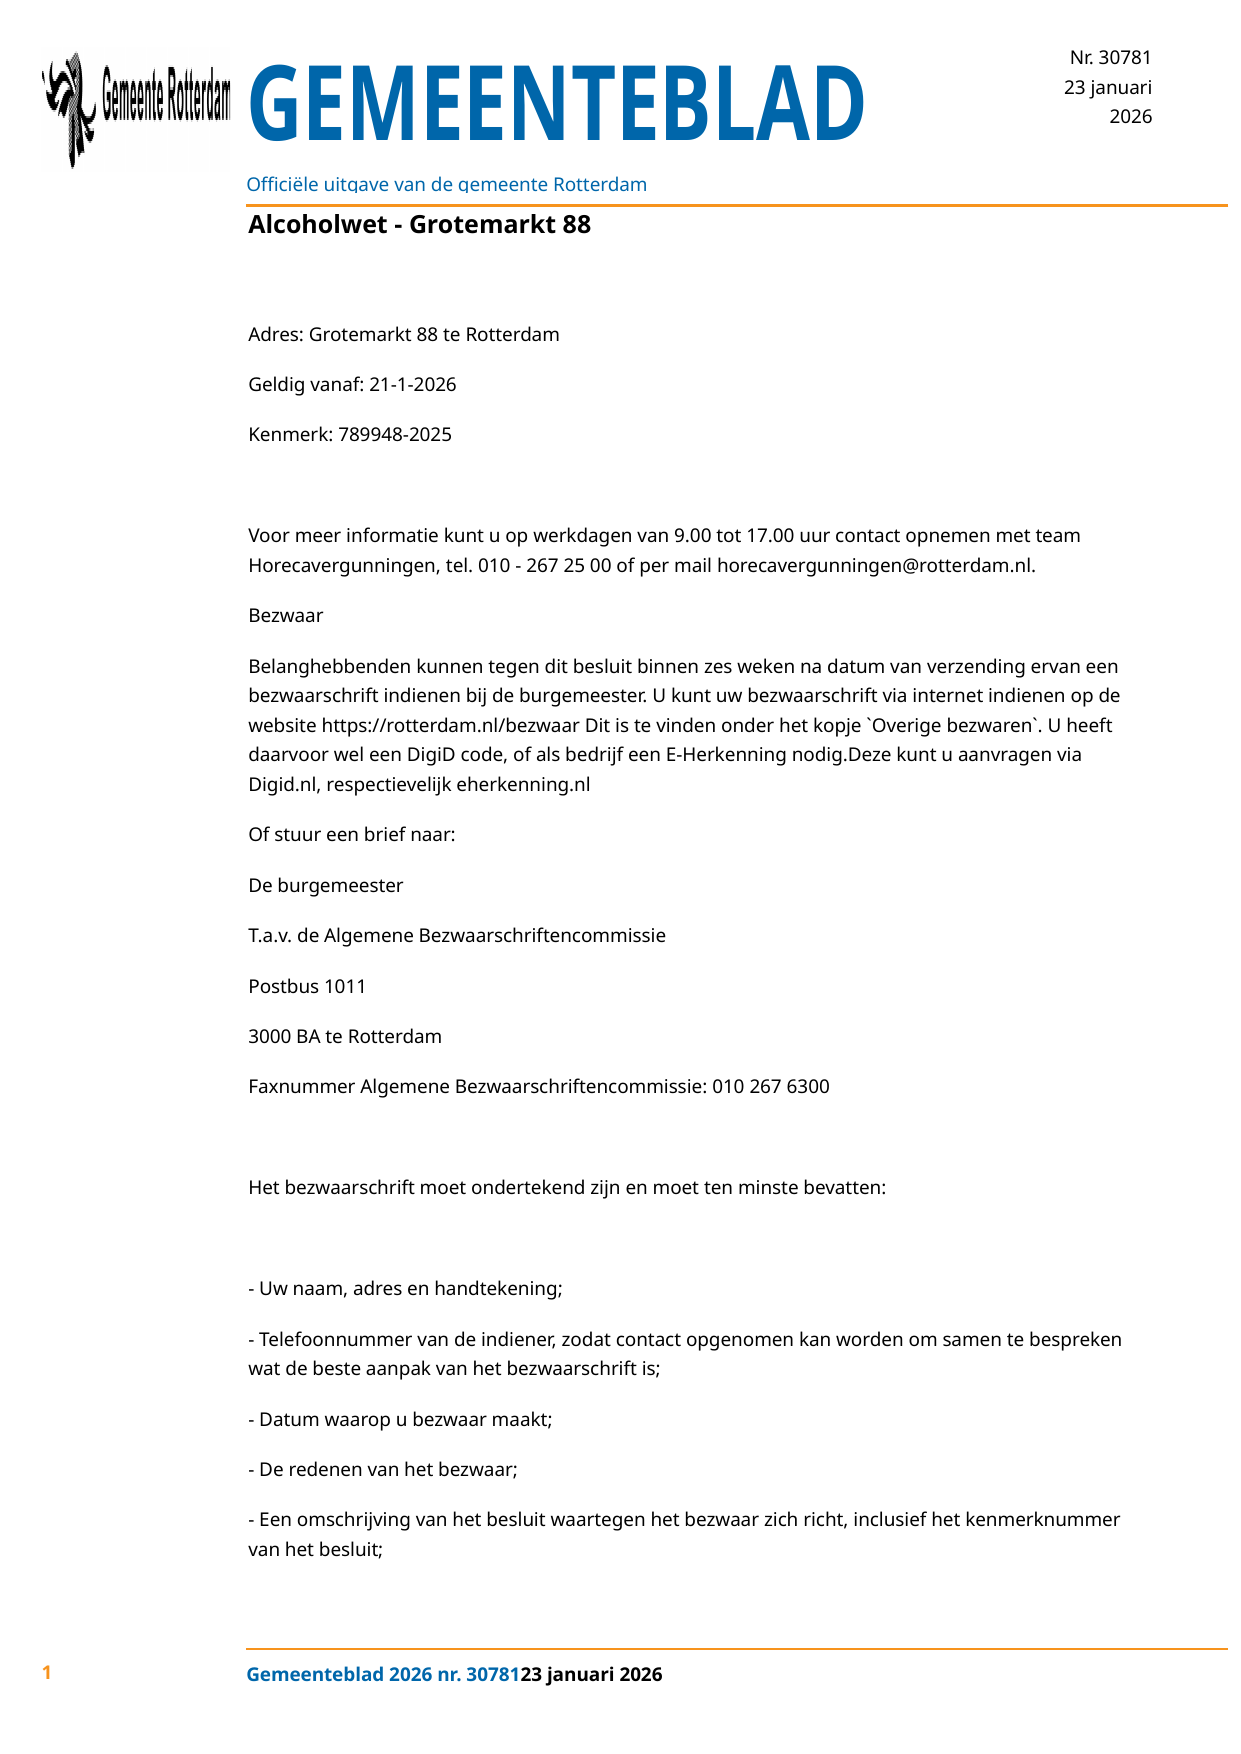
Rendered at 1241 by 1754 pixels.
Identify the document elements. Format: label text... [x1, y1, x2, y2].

text T.a.v. de Algemene Bezwaarschriftencommissie [248, 922, 1152, 948]
text 3000 BA te Rotterdam [248, 1023, 1152, 1049]
text - De redenen van het bezwaar; [248, 1456, 1152, 1482]
picture [41, 47, 231, 172]
text Belanghebbenden kunnen tegen dit besluit binnen zes weken na datum van verzending ervan een bezwaarschrift indienen bij de burgemeester. U kunt uw bezwaarschrift via internet indienen op de website https://rotterdam.nl/bezwaar Dit is te vinden onder het kopje `Overige bezwaren`. U heeft daarvoor wel een DigiD code, of als bedrijf een E-Herkenning nodig.Deze kunt u aanvragen via Digid.nl, respectievelijk eherkenning.nl [248, 653, 1152, 797]
text Adres: Grotemarkt 88 te Rotterdam [248, 321, 1152, 346]
text Bezwaar [248, 602, 1152, 628]
text Faxnummer Algemene Bezwaarschriftencommissie: 010 267 6300 [248, 1074, 1152, 1099]
text - Een omschrijving van het besluit waartegen het bezwaar zich richt, inclusief het kenmerknummer van het besluit; [248, 1507, 1152, 1562]
text De burgemeester [248, 872, 1152, 898]
text - Uw naam, adres en handtekening; [248, 1275, 1152, 1301]
text Voor meer informatie kunt u op werkdagen van 9.00 tot 17.00 uur contact opnemen met team Horecavergunningen, tel. 010 - 267 25 00 of per mail horecavergunningen@rotterdam.nl. [248, 522, 1152, 578]
text Alcoholwet - Grotemarkt 88 [248, 207, 1152, 241]
text Het bezwaarschrift moet ondertekend zijn en moet ten minste bevatten: [248, 1174, 1152, 1200]
text Of stuur een brief naar: [248, 822, 1152, 847]
text - Telefoonnummer van de indiener, zodat contact opgenomen kan worden om samen te bespreken wat de beste aanpak van het bezwaarschrift is; [248, 1326, 1152, 1381]
text Kenmerk: 789948-2025 [248, 422, 1152, 447]
text Postbus 1011 [248, 973, 1152, 998]
text Geldig vanaf: 21-1-2026 [248, 371, 1152, 397]
text - Datum waarop u bezwaar maakt; [248, 1406, 1152, 1431]
